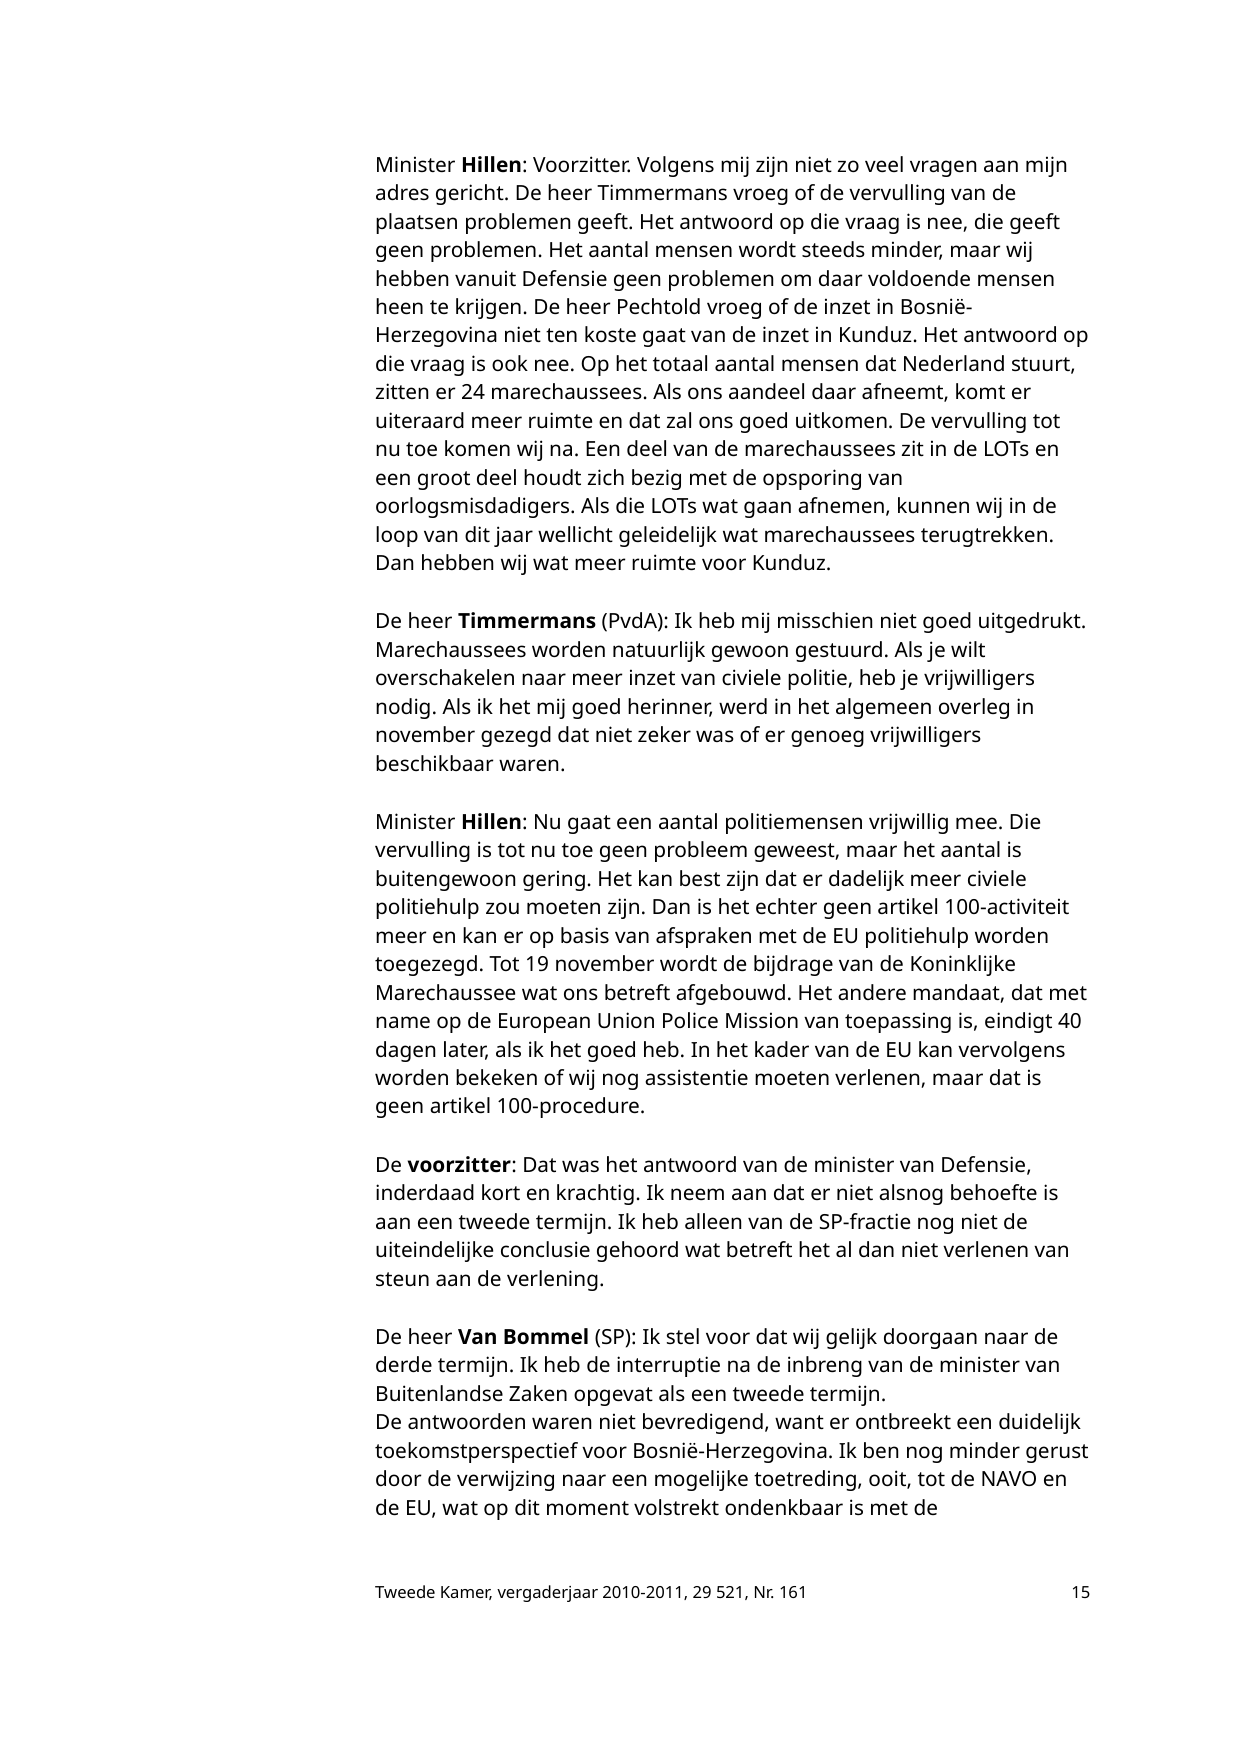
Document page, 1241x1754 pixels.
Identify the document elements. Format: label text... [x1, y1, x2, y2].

text Minister Hillen: Voorzitter. Volgens mij zijn niet zo veel vragen aan mijn adres gericht. De heer Timmermans vroeg of de vervulling van de plaatsen problemen geeft. Het antwoord op die vraag is nee, die geeft geen problemen. Het aantal mensen wordt steeds minder, maar wij hebben vanuit Defensie geen problemen om daar voldoende mensen heen te krijgen. De heer Pechtold vroeg of de inzet in Bosnië-Herzegovina niet ten koste gaat van de inzet in Kunduz. Het antwoord op die vraag is ook nee. Op het totaal aantal mensen dat Nederland stuurt, zitten er 24 marechaussees. Als ons aandeel daar afneemt, komt er uiteraard meer ruimte en dat zal ons goed uitkomen. De vervulling tot nu toe komen wij na. Een deel van de marechaussees zit in de LOTs en een groot deel houdt zich bezig met de opsporing van oorlogsmisdadigers. Als die LOTs wat gaan afnemen, kunnen wij in de loop van dit jaar wellicht geleidelijk wat marechaussees terugtrekken. Dan hebben wij wat meer ruimte voor Kunduz. [375, 150, 1090, 577]
text De heer Timmermans (PvdA): Ik heb mij misschien niet goed uitgedrukt. Marechaussees worden natuurlijk gewoon gestuurd. Als je wilt overschakelen naar meer inzet van civiele politie, heb je vrijwilligers nodig. Als ik het mij goed herinner, werd in het algemeen overleg in november gezegd dat niet zeker was of er genoeg vrijwilligers beschikbaar waren. [375, 607, 1090, 777]
text De antwoorden waren niet bevredigend, want er ontbreekt een duidelijk toekomstperspectief voor Bosnië-Herzegovina. Ik ben nog minder gerust door de verwijzing naar een mogelijke toetreding, ooit, tot de NAVO en de EU, wat op dit moment volstrekt ondenkbaar is met de [375, 1407, 1090, 1521]
text De heer Van Bommel (SP): Ik stel voor dat wij gelijk doorgaan naar de derde termijn. Ik heb de interruptie na de inbreng van de minister van Buitenlandse Zaken opgevat als een tweede termijn. [375, 1322, 1090, 1407]
text De voorzitter: Dat was het antwoord van de minister van Defensie, inderdaad kort en krachtig. Ik neem aan dat er niet alsnog behoefte is aan een tweede termijn. Ik heb alleen van de SP-fractie nog niet de uiteindelijke conclusie gehoord wat betreft het al dan niet verlenen van steun aan de verlening. [375, 1150, 1090, 1292]
text Minister Hillen: Nu gaat een aantal politiemensen vrijwillig mee. Die vervulling is tot nu toe geen probleem geweest, maar het aantal is buitengewoon gering. Het kan best zijn dat er dadelijk meer civiele politiehulp zou moeten zijn. Dan is het echter geen artikel 100-activiteit meer en kan er op basis van afspraken met de EU politiehulp worden toegezegd. Tot 19 november wordt de bijdrage van de Koninklijke Marechaussee wat ons betreft afgebouwd. Het andere mandaat, dat met name op de European Union Police Mission van toepassing is, eindigt 40 dagen later, als ik het goed heb. In het kader van de EU kan vervolgens worden bekeken of wij nog assistentie moeten verlenen, maar dat is geen artikel 100-procedure. [375, 807, 1090, 1120]
